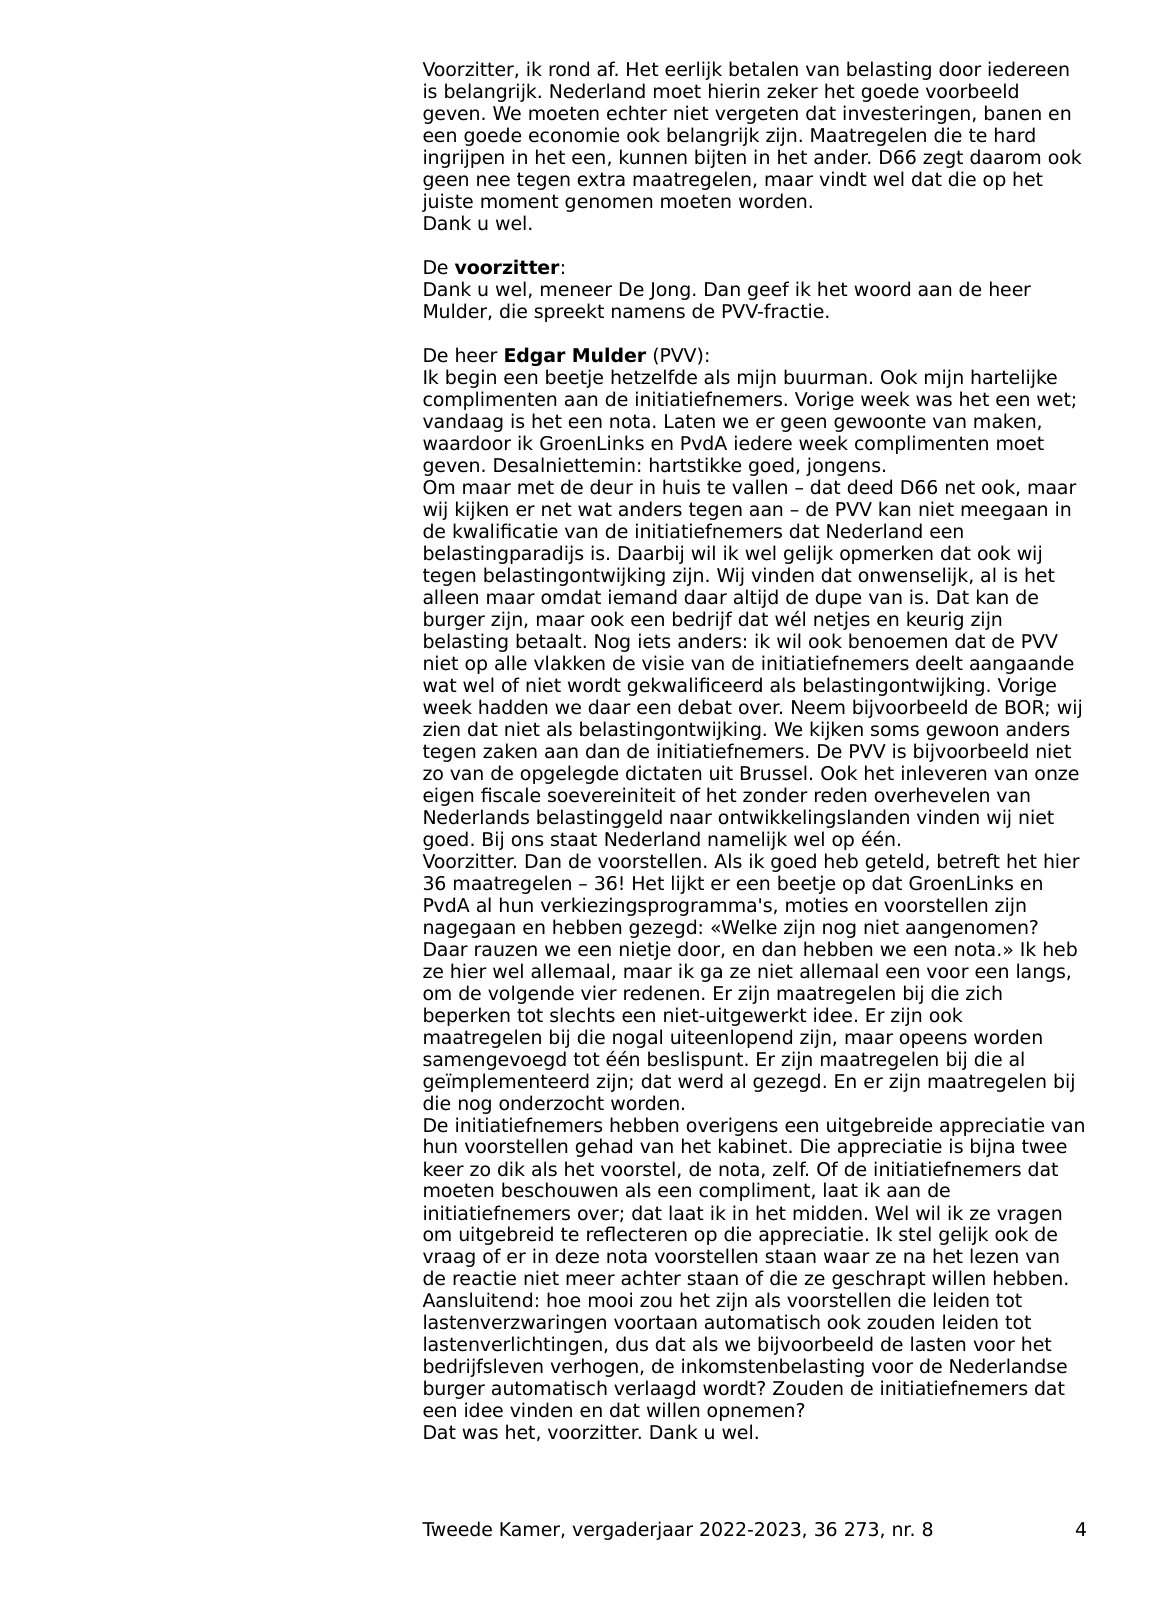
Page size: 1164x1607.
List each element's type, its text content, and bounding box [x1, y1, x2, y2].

text Voorzitter, ik rond af. Het eerlijk betalen van belasting door iedereen is belangrijk. Nederland moet hierin zeker het goede voorbeeld geven. We moeten echter niet vergeten dat investeringen, banen en een goede economie ook belangrijk zijn. Maatregelen die te hard ingrijpen in het een, kunnen bijten in het ander. D66 zegt daarom ook geen nee tegen extra maatregelen, maar vindt wel dat die op het juiste moment genomen moeten worden. [422, 59, 1087, 213]
text De initiatiefnemers hebben overigens een uitgebreide appreciatie van hun voorstellen gehad van het kabinet. Die appreciatie is bijna twee keer zo dik als het voorstel, de nota, zelf. Of de initiatiefnemers dat moeten beschouwen als een compliment, laat ik aan de initiatiefnemers over; dat laat ik in het midden. Wel wil ik ze vragen om uitgebreid te reflecteren op die appreciatie. Ik stel gelijk ook de vraag of er in deze nota voorstellen staan waar ze na het lezen van de reactie niet meer achter staan of die ze geschrapt willen hebben. Aansluitend: hoe mooi zou het zijn als voorstellen die leiden tot lastenverzwaringen voortaan automatisch ook zouden leiden tot lastenverlichtingen, dus dat als we bijvoorbeeld de lasten voor het bedrijfsleven verhogen, de inkomstenbelasting voor de Nederlandse burger automatisch verlaagd wordt? Zouden de initiatiefnemers dat een idee vinden en dat willen opnemen? [422, 1114, 1087, 1422]
text Dank u wel. [422, 213, 1087, 235]
text Dat was het, voorzitter. Dank u wel. [422, 1422, 1087, 1444]
text Om maar met de deur in huis te vallen – dat deed D66 net ook, maar wij kijken er net wat anders tegen aan – de PVV kan niet meegaan in de kwalificatie van de initiatiefnemers dat Nederland een belastingparadijs is. Daarbij wil ik wel gelijk opmerken dat ook wij tegen belastingontwijking zijn. Wij vinden dat onwenselijk, al is het alleen maar omdat iemand daar altijd de dupe van is. Dat kan de burger zijn, maar ook een bedrijf dat wél netjes en keurig zijn belasting betaalt. Nog iets anders: ik wil ook benoemen dat de PVV niet op alle vlakken de visie van de initiatiefnemers deelt aangaande wat wel of niet wordt gekwalificeerd als belastingontwijking. Vorige week hadden we daar een debat over. Neem bijvoorbeeld de BOR; wij zien dat niet als belastingontwijking. We kijken soms gewoon anders tegen zaken aan dan de initiatiefnemers. De PVV is bijvoorbeeld niet zo van de opgelegde dictaten uit Brussel. Ook het inleveren van onze eigen fiscale soevereiniteit of het zonder reden overhevelen van Nederlands belastinggeld naar ontwikkelingslanden vinden wij niet goed. Bij ons staat Nederland namelijk wel op één. [422, 477, 1087, 851]
text Voorzitter. Dan de voorstellen. Als ik goed heb geteld, betreft het hier 36 maatregelen – 36! Het lijkt er een beetje op dat GroenLinks en PvdA al hun verkiezingsprogramma's, moties en voorstellen zijn nagegaan en hebben gezegd: «Welke zijn nog niet aangenomen? Daar rauzen we een nietje door, en dan hebben we een nota.» Ik heb ze hier wel allemaal, maar ik ga ze niet allemaal een voor een langs, om de volgende vier redenen. Er zijn maatregelen bij die zich beperken tot slechts een niet-uitgewerkt idee. Er zijn ook maatregelen bij die nogal uiteenlopend zijn, maar opeens worden samengevoegd tot één beslispunt. Er zijn maatregelen bij die al geïmplementeerd zijn; dat werd al gezegd. En er zijn maatregelen bij die nog onderzocht worden. [422, 851, 1087, 1114]
text Ik begin een beetje hetzelfde als mijn buurman. Ook mijn hartelijke complimenten aan de initiatiefnemers. Vorige week was het een wet; vandaag is het een nota. Laten we er geen gewoonte van maken, waardoor ik GroenLinks en PvdA iedere week complimenten moet geven. Desalniettemin: hartstikke goed, jongens. [422, 367, 1087, 477]
text De voorzitter: [422, 257, 1087, 279]
text De heer Edgar Mulder (PVV): [422, 345, 1087, 367]
text Dank u wel, meneer De Jong. Dan geef ik het woord aan de heer Mulder, die spreekt namens de PVV-fractie. [422, 279, 1087, 323]
